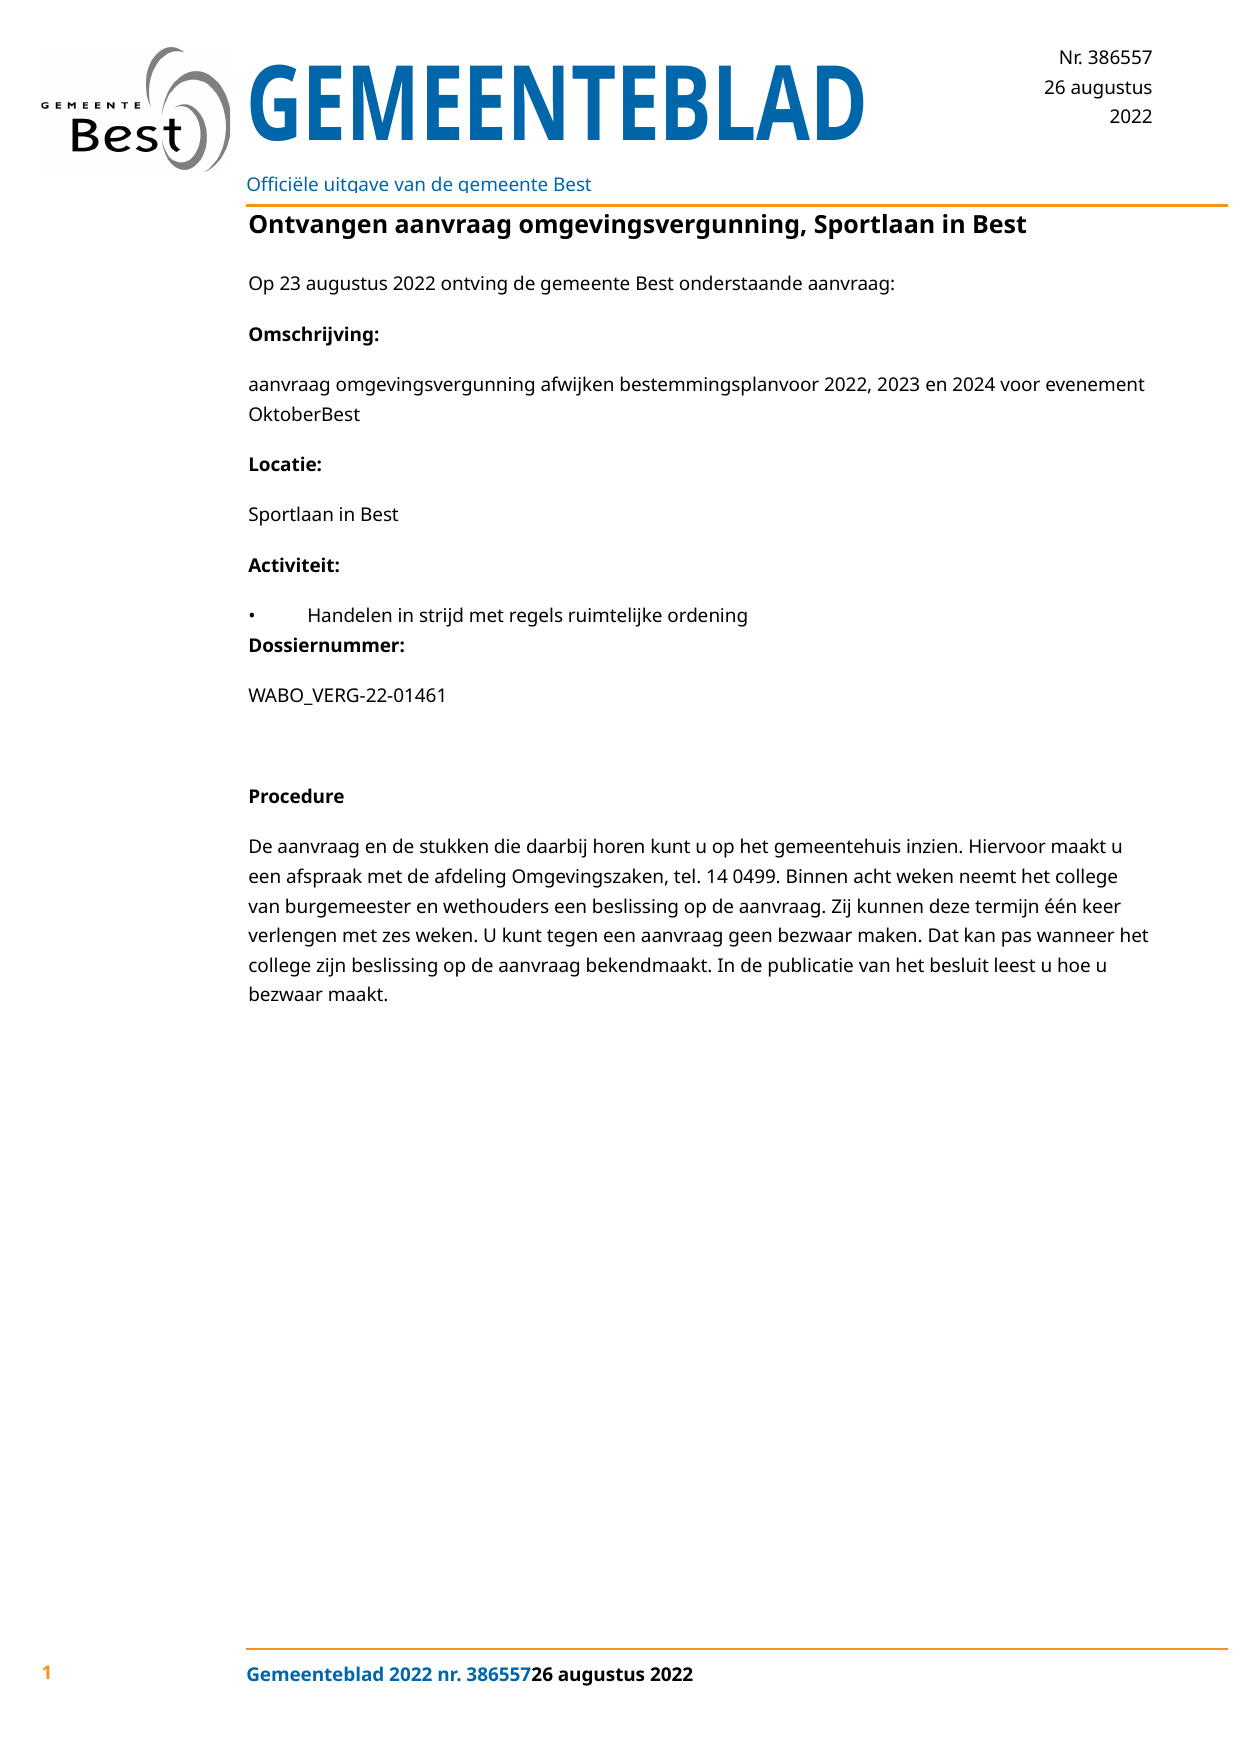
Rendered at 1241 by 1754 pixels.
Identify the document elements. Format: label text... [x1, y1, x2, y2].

text De aanvraag en de stukken die daarbij horen kunt u op het gemeentehuis inzien. Hiervoor maakt u een afspraak met de afdeling Omgevingszaken, tel. 14 0499. Binnen acht weken neemt het college van burgemeester en wethouders een beslissing op de aanvraag. Zij kunnen deze termijn één keer verlengen met zes weken. U kunt tegen een aanvraag geen bezwaar maken. Dat kan pas wanneer het college zijn beslissing op de aanvraag bekendmaakt. In de publicatie van het besluit leest u hoe u bezwaar maakt. [248, 834, 1152, 1007]
text Ontvangen aanvraag omgevingsvergunning, Sportlaan in Best [248, 207, 1152, 241]
text aanvraag omgevingsvergunning afwijken bestemmingsplanvoor 2022, 2023 en 2024 voor evenement OktoberBest [248, 371, 1152, 426]
text Omschrijving: [248, 321, 1152, 346]
text Activiteit: [248, 552, 1152, 578]
text Procedure [248, 783, 1152, 809]
picture [41, 47, 231, 172]
list Handelen in strijd met regels ruimtelijke ordening [248, 602, 1152, 628]
text Sportlaan in Best [248, 502, 1152, 527]
text WABO_VERG-22-01461 [248, 682, 1152, 708]
text Dossiernummer: [248, 632, 1152, 658]
text Locatie: [248, 451, 1152, 477]
text Op 23 augustus 2022 ontving de gemeente Best onderstaande aanvraag: [248, 270, 1152, 296]
